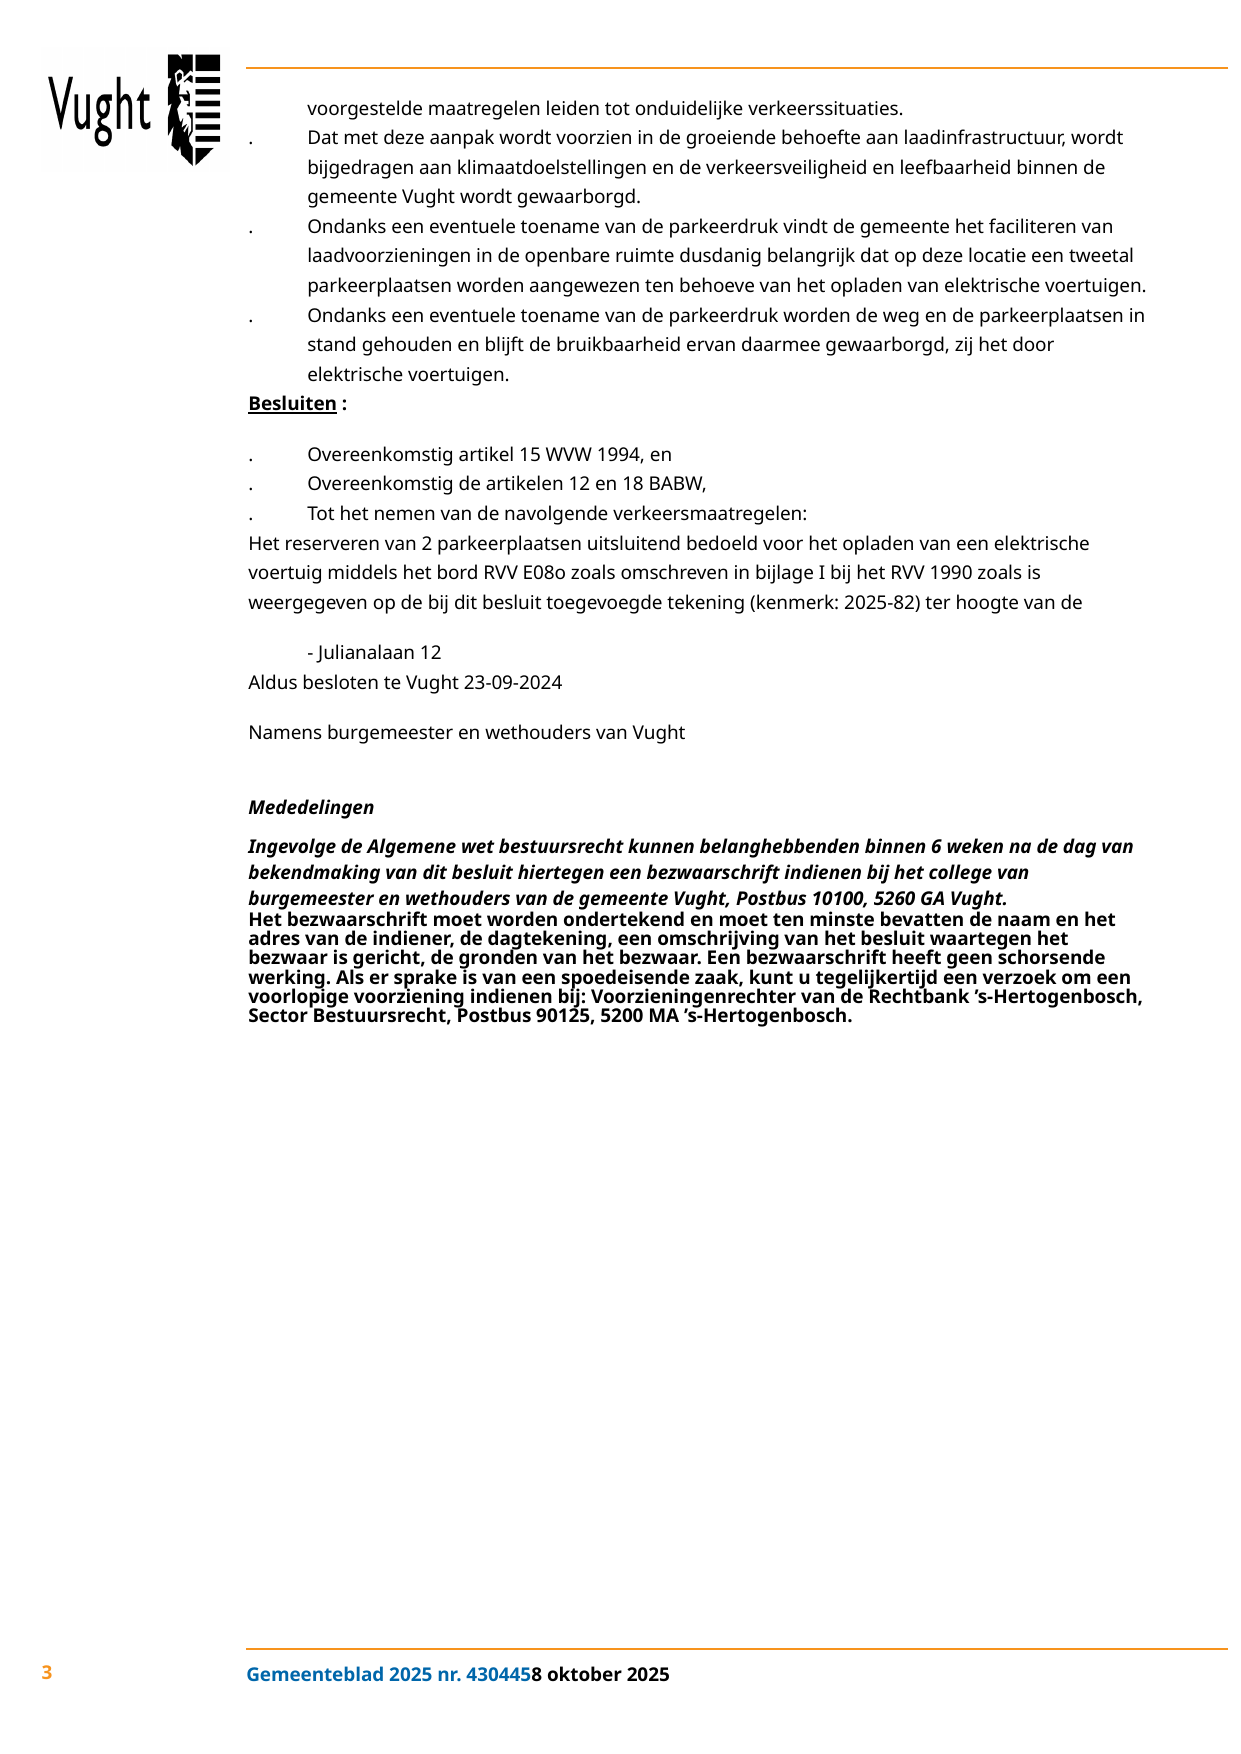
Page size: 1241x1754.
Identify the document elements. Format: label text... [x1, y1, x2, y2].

text Aldus besloten te Vught 23-09-2024 [248, 669, 1152, 695]
list Dat met deze aanpak wordt voorzien in de groeiende behoefte aan laadinfrastructuur, wordt bijgedragen aan klimaatdoelstellingen en de verkeersveiligheid en leefbaarheid binnen de gemeente Vught wordt gewaarborgd. [248, 124, 1152, 209]
text Besluiten : [248, 391, 1152, 416]
text Het reserveren van 2 parkeerplaatsen uitsluitend bedoeld voor het opladen van een elektrische voertuig middels het bord RVV E08o zoals omschreven in bijlage I bij het RVV 1990 zoals is weergegeven op de bij dit besluit toegevoegde tekening (kenmerk: 2025-82) ter hoogte van de [248, 530, 1152, 615]
text Ingevolge de Algemene wet bestuursrecht kunnen belanghebbenden binnen 6 weken na de dag van bekendmaking van dit besluit hiertegen een bezwaarschrift indienen bij het college van burgemeester en wethouders van de gemeente Vught, Postbus 10100, 5260 GA Vught. [248, 834, 1152, 911]
picture [41, 47, 231, 172]
text Het bezwaarschrift moet worden ondertekend en moet ten minste bevatten de naam en het adres van de indiener, de dagtekening, een omschrijving van het besluit waartegen het bezwaar is gericht, de gronden van het bezwaar. Een bezwaarschrift heeft geen schorsende werking. Als er sprake is van een spoedeisende zaak, kunt u tegelijkertijd een verzoek om een voorlopige voorziening indienen bij: Voorzieningenrechter van de Rechtbank ’s-Hertogenbosch, Sector Bestuursrecht, Postbus 90125, 5200 MA ’s-Hertogenbosch. [248, 911, 1152, 1026]
text Namens burgemeester en wethouders van Vught [248, 719, 1152, 745]
list Overeenkomstig de artikelen 12 en 18 BABW, [248, 471, 1152, 496]
text Mededelingen [248, 794, 1152, 820]
list Ondanks een eventuele toename van de parkeerdruk worden de weg en de parkeerplaatsen in stand gehouden en blijft de bruikbaarheid ervan daarmee gewaarborgd, zij het door elektrische voertuigen. [248, 302, 1152, 387]
list - Julianalaan 12 [248, 639, 1152, 665]
list voorgestelde maatregelen leiden tot onduidelijke verkeerssituaties. [248, 95, 1152, 121]
list Ondanks een eventuele toename van de parkeerdruk vindt de gemeente het faciliteren van laadvoorzieningen in de openbare ruimte dusdanig belangrijk dat op deze locatie een tweetal parkeerplaatsen worden aangewezen ten behoeve van het opladen van elektrische voertuigen. [248, 213, 1152, 298]
list Overeenkomstig artikel 15 WVW 1994, en [248, 441, 1152, 467]
list Tot het nemen van de navolgende verkeersmaatregelen: [248, 500, 1152, 526]
